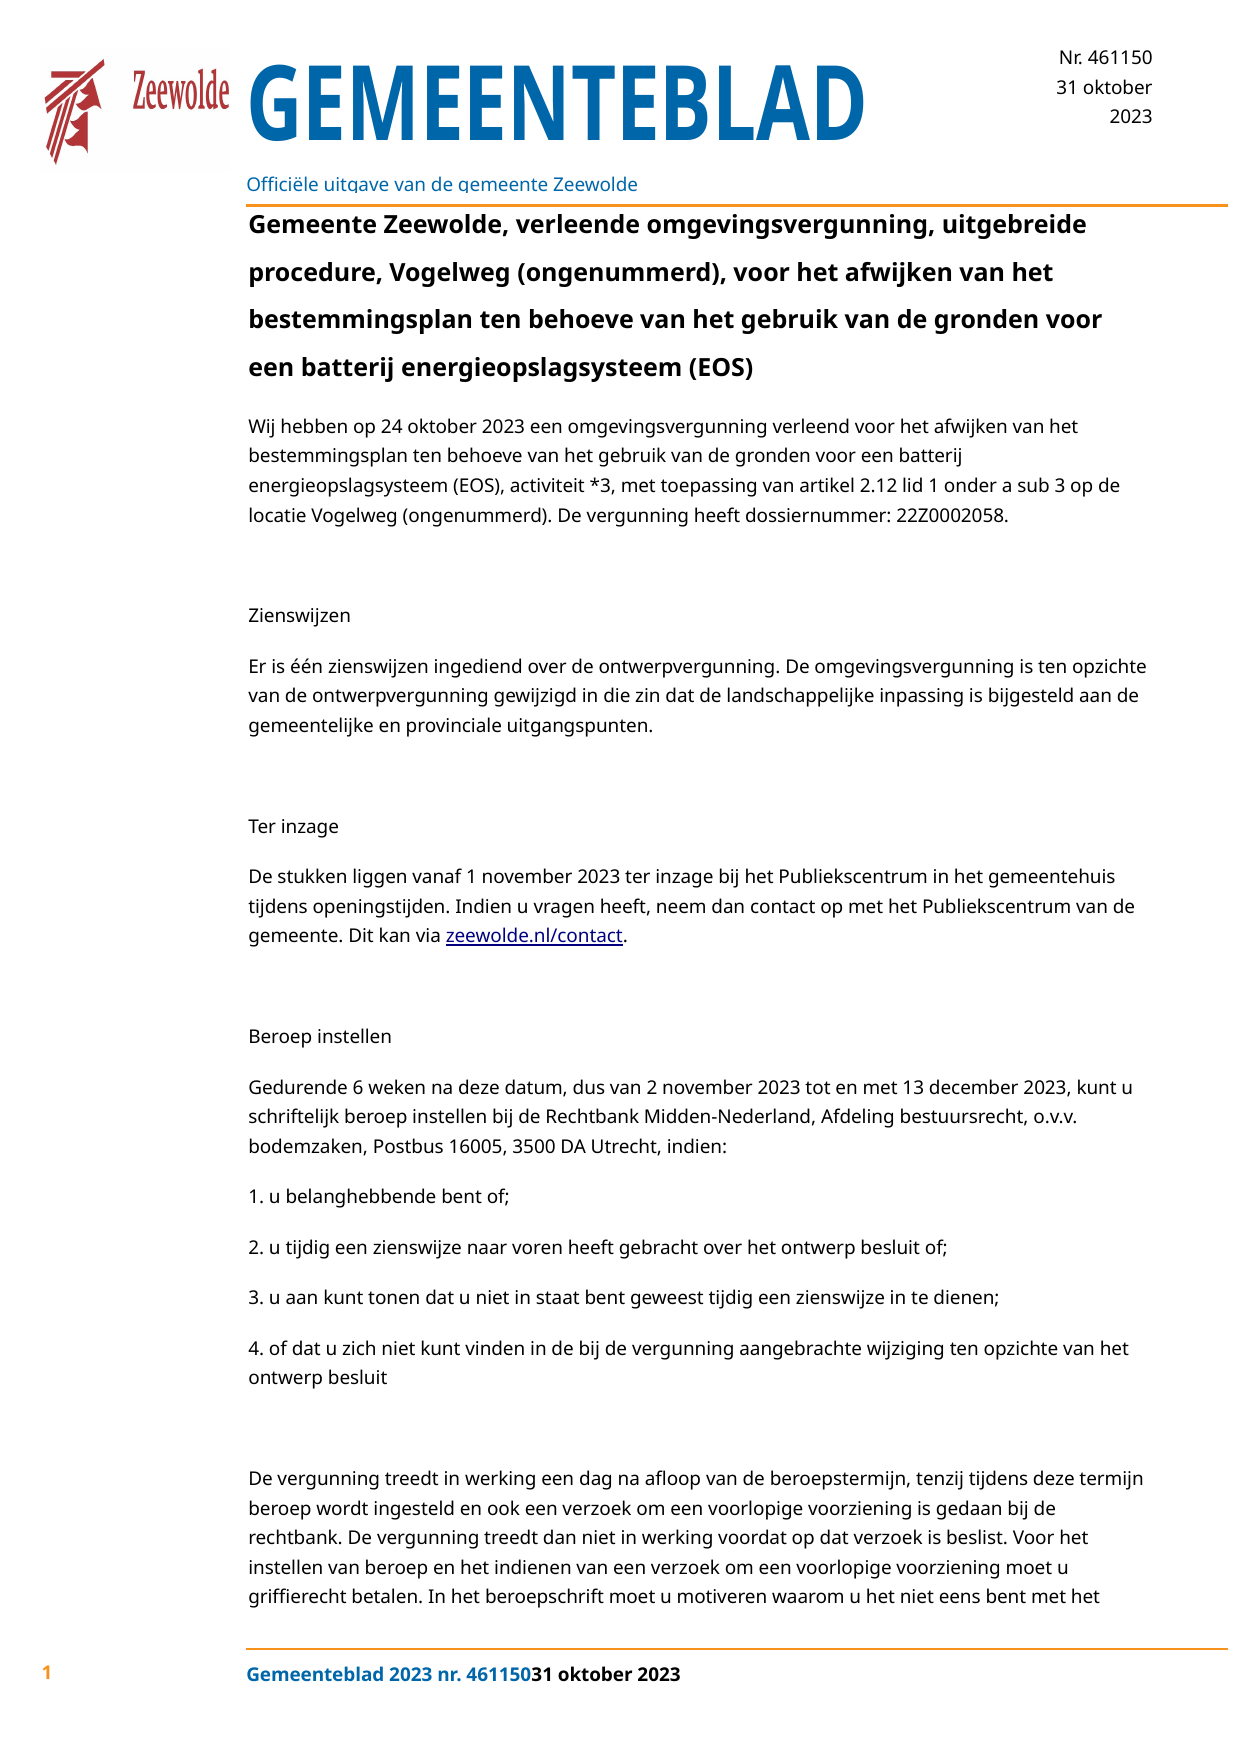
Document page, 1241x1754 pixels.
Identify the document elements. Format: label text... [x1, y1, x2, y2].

text 3. u aan kunt tonen dat u niet in staat bent geweest tijdig een zienswijze in te dienen; [248, 1284, 1152, 1310]
text Beroep instellen [248, 1023, 1152, 1049]
picture [41, 47, 231, 172]
text 4. of dat u zich niet kunt vinden in de bij de vergunning aangebrachte wijziging ten opzichte van het ontwerp besluit [248, 1335, 1152, 1390]
text De stukken liggen vanaf 1 november 2023 ter inzage bij het Publiekscentrum in het gemeentehuis tijdens openingstijden. Indien u vragen heeft, neem dan contact op met het Publiekscentrum van de gemeente. Dit kan via zeewolde.nl/contact. [248, 863, 1152, 948]
text Ter inzage [248, 813, 1152, 839]
text Gemeente Zeewolde, verleende omgevingsvergunning, uitgebreide procedure, Vogelweg (ongenummerd), voor het afwijken van het bestemmingsplan ten behoeve van het gebruik van de gronden voor een batterij energieopslagsysteem (EOS) [248, 207, 1152, 384]
text 1. u belanghebbende bent of; [248, 1183, 1152, 1209]
text Er is één zienswijzen ingediend over de ontwerpvergunning. De omgevingsvergunning is ten opzichte van de ontwerpvergunning gewijzigd in die zin dat de landschappelijke inpassing is bijgesteld aan de gemeentelijke en provinciale uitgangspunten. [248, 653, 1152, 738]
text Gedurende 6 weken na deze datum, dus van 2 november 2023 tot en met 13 december 2023, kunt u schriftelijk beroep instellen bij de Rechtbank Midden-Nederland, Afdeling bestuursrecht, o.v.v. bodemzaken, Postbus 16005, 3500 DA Utrecht, indien: [248, 1074, 1152, 1159]
text 2. u tijdig een zienswijze naar voren heeft gebracht over het ontwerp besluit of; [248, 1234, 1152, 1260]
text De vergunning treedt in werking een dag na afloop van de beroepstermijn, tenzij tijdens deze termijn beroep wordt ingesteld en ook een verzoek om een voorlopige voorziening is gedaan bij de rechtbank. De vergunning treedt dan niet in werking voordat op dat verzoek is beslist. Voor het instellen van beroep en het indienen van een verzoek om een voorlopige voorziening moet u griffierecht betalen. In het beroepschrift moet u motiveren waarom u het niet eens bent met het [248, 1465, 1152, 1609]
text Zienswijzen [248, 603, 1152, 628]
text Wij hebben op 24 oktober 2023 een omgevingsvergunning verleend voor het afwijken van het bestemmingsplan ten behoeve van het gebruik van de gronden voor een batterij energieopslagsysteem (EOS), activiteit *3, met toepassing van artikel 2.12 lid 1 onder a sub 3 op de locatie Vogelweg (ongenummerd). De vergunning heeft dossiernummer: 22Z0002058. [248, 413, 1152, 528]
